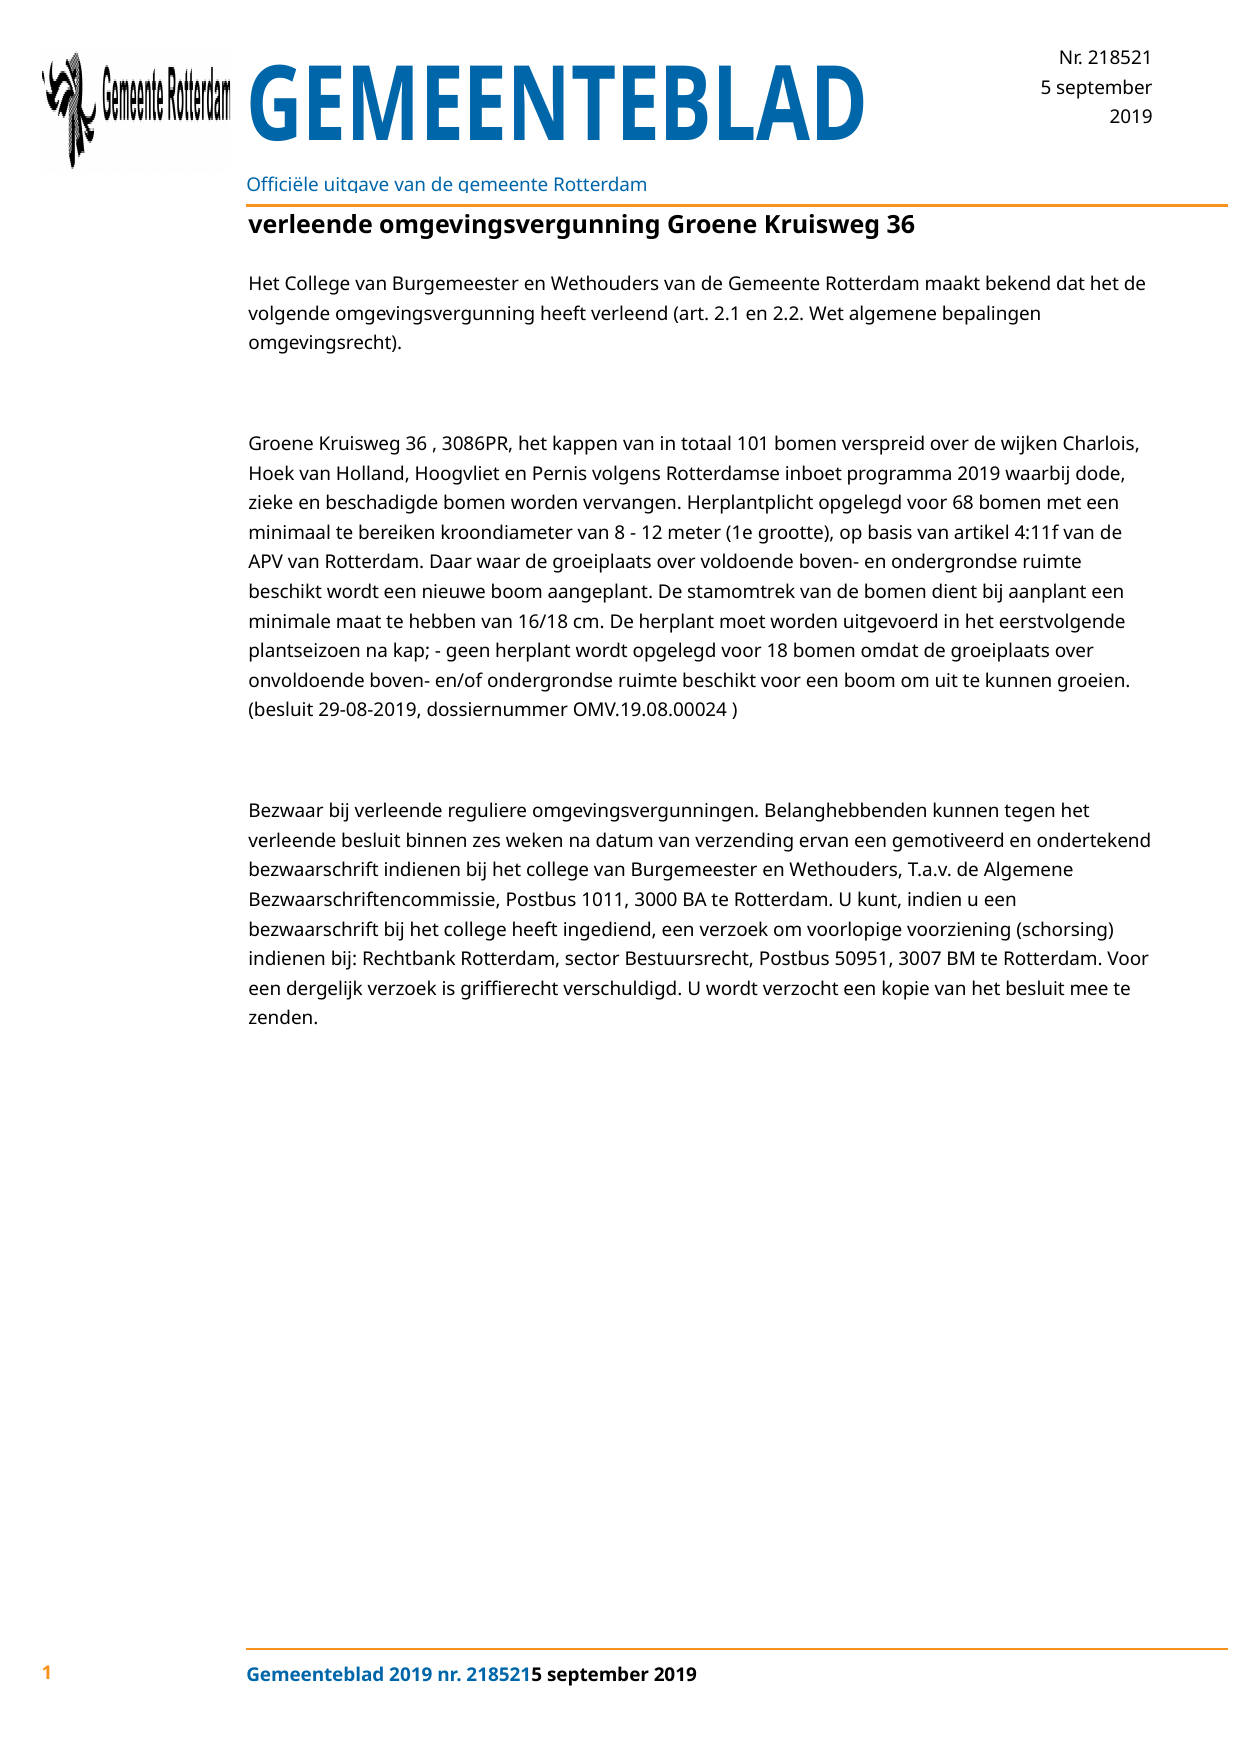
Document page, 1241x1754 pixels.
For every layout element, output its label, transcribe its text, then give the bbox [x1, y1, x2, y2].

text Bezwaar bij verleende reguliere omgevingsvergunningen. Belanghebbenden kunnen tegen het verleende besluit binnen zes weken na datum van verzending ervan een gemotiveerd en ondertekend bezwaarschrift indienen bij het college van Burgemeester en Wethouders, T.a.v. de Algemene Bezwaarschriftencommissie, Postbus 1011, 3000 BA te Rotterdam. U kunt, indien u een bezwaarschrift bij het college heeft ingediend, een verzoek om voorlopige voorziening (schorsing) indienen bij: Rechtbank Rotterdam, sector Bestuursrecht, Postbus 50951, 3007 BM te Rotterdam. Voor een dergelijk verzoek is griffierecht verschuldigd. U wordt verzocht een kopie van het besluit mee te zenden. [248, 797, 1152, 1030]
text Het College van Burgemeester en Wethouders van de Gemeente Rotterdam maakt bekend dat het de volgende omgevingsvergunning heeft verleend (art. 2.1 en 2.2. Wet algemene bepalingen omgevingsrecht). [248, 270, 1152, 355]
text verleende omgevingsvergunning Groene Kruisweg 36 [248, 207, 1152, 241]
picture [41, 47, 231, 172]
text Groene Kruisweg 36 , 3086PR, het kappen van in totaal 101 bomen verspreid over de wijken Charlois, Hoek van Holland, Hoogvliet en Pernis volgens Rotterdamse inboet programma 2019 waarbij dode, zieke en beschadigde bomen worden vervangen. Herplantplicht opgelegd voor 68 bomen met een minimaal te bereiken kroondiameter van 8 - 12 meter (1e grootte), op basis van artikel 4:11f van de APV van Rotterdam. Daar waar de groeiplaats over voldoende boven- en ondergrondse ruimte beschikt wordt een nieuwe boom aangeplant. De stamomtrek van de bomen dient bij aanplant een minimale maat te hebben van 16/18 cm. De herplant moet worden uitgevoerd in het eerstvolgende plantseizoen na kap; - geen herplant wordt opgelegd voor 18 bomen omdat de groeiplaats over onvoldoende boven- en/of ondergrondse ruimte beschikt voor een boom om uit te kunnen groeien. (besluit 29-08-2019, dossiernummer OMV.19.08.00024 ) [248, 430, 1152, 722]
